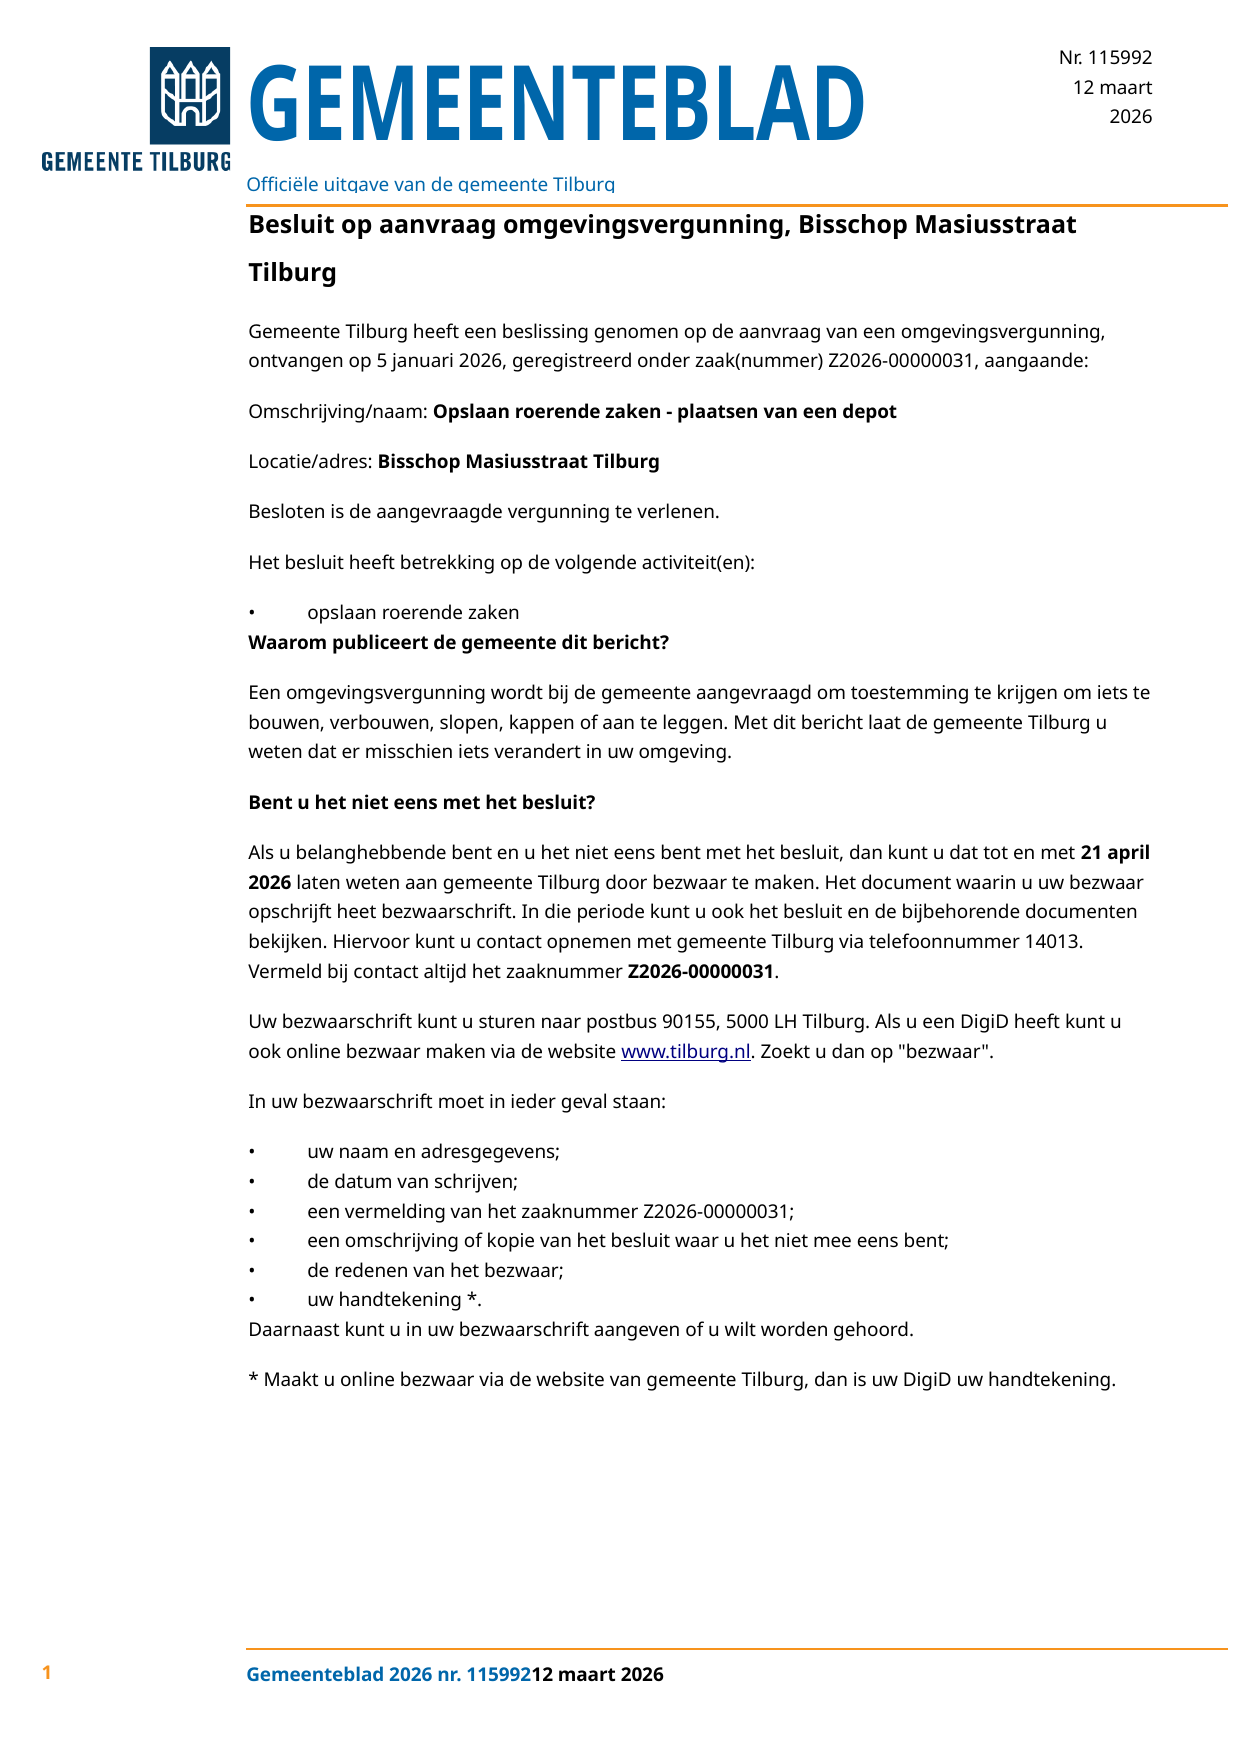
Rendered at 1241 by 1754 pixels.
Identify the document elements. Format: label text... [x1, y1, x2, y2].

text Het besluit heeft betrekking op de volgende activiteit(en): [248, 549, 1152, 575]
text Gemeente Tilburg heeft een beslissing genomen op de aanvraag van een omgevingsvergunning, ontvangen op 5 januari 2026, geregistreerd onder zaak(nummer) Z2026-00000031, aangaande: [248, 318, 1152, 373]
text Besloten is de aangevraagde vergunning te verlenen. [248, 499, 1152, 524]
text Als u belanghebbende bent en u het niet eens bent met het besluit, dan kunt u dat tot en met 21 april 2026 laten weten aan gemeente Tilburg door bezwaar te maken. Het document waarin u uw bezwaar opschrijft heet bezwaarschrift. In die periode kunt u ook het besluit en de bijbehorende documenten bekijken. Hiervoor kunt u contact opnemen met gemeente Tilburg via telefoonnummer 14013. Vermeld bij contact altijd het zaaknummer Z2026-00000031. [248, 839, 1152, 984]
list de redenen van het bezwaar; [248, 1257, 1152, 1283]
text In uw bezwaarschrift moet in ieder geval staan: [248, 1088, 1152, 1114]
text Besluit op aanvraag omgevingsvergunning, Bisschop Masiusstraat Tilburg [248, 207, 1152, 288]
text Waarom publiceert de gemeente dit bericht? [248, 629, 1152, 655]
text Uw bezwaarschrift kunt u sturen naar postbus 90155, 5000 LH Tilburg. Als u een DigiD heeft kunt u ook online bezwaar maken via de website www.tilburg.nl. Zoekt u dan op "bezwaar". [248, 1008, 1152, 1064]
list uw naam en adresgegevens; [248, 1139, 1152, 1164]
text Bent u het niet eens met het besluit? [248, 789, 1152, 815]
list de datum van schrijven; [248, 1168, 1152, 1194]
picture [41, 47, 231, 172]
list uw handtekening *. [248, 1287, 1152, 1312]
list een omschrijving of kopie van het besluit waar u het niet mee eens bent; [248, 1227, 1152, 1253]
list opslaan roerende zaken [248, 599, 1152, 625]
text Omschrijving/naam: Opslaan roerende zaken - plaatsen van een depot [248, 398, 1152, 424]
text * Maakt u online bezwaar via de website van gemeente Tilburg, dan is uw DigiD uw handtekening. [248, 1367, 1152, 1392]
list een vermelding van het zaaknummer Z2026-00000031; [248, 1198, 1152, 1224]
text Locatie/adres: Bisschop Masiusstraat Tilburg [248, 448, 1152, 474]
text Een omgevingsvergunning wordt bij de gemeente aangevraagd om toestemming te krijgen om iets te bouwen, verbouwen, slopen, kappen of aan te leggen. Met dit bericht laat de gemeente Tilburg u weten dat er misschien iets verandert in uw omgeving. [248, 679, 1152, 764]
text Daarnaast kunt u in uw bezwaarschrift aangeven of u wilt worden gehoord. [248, 1316, 1152, 1342]
